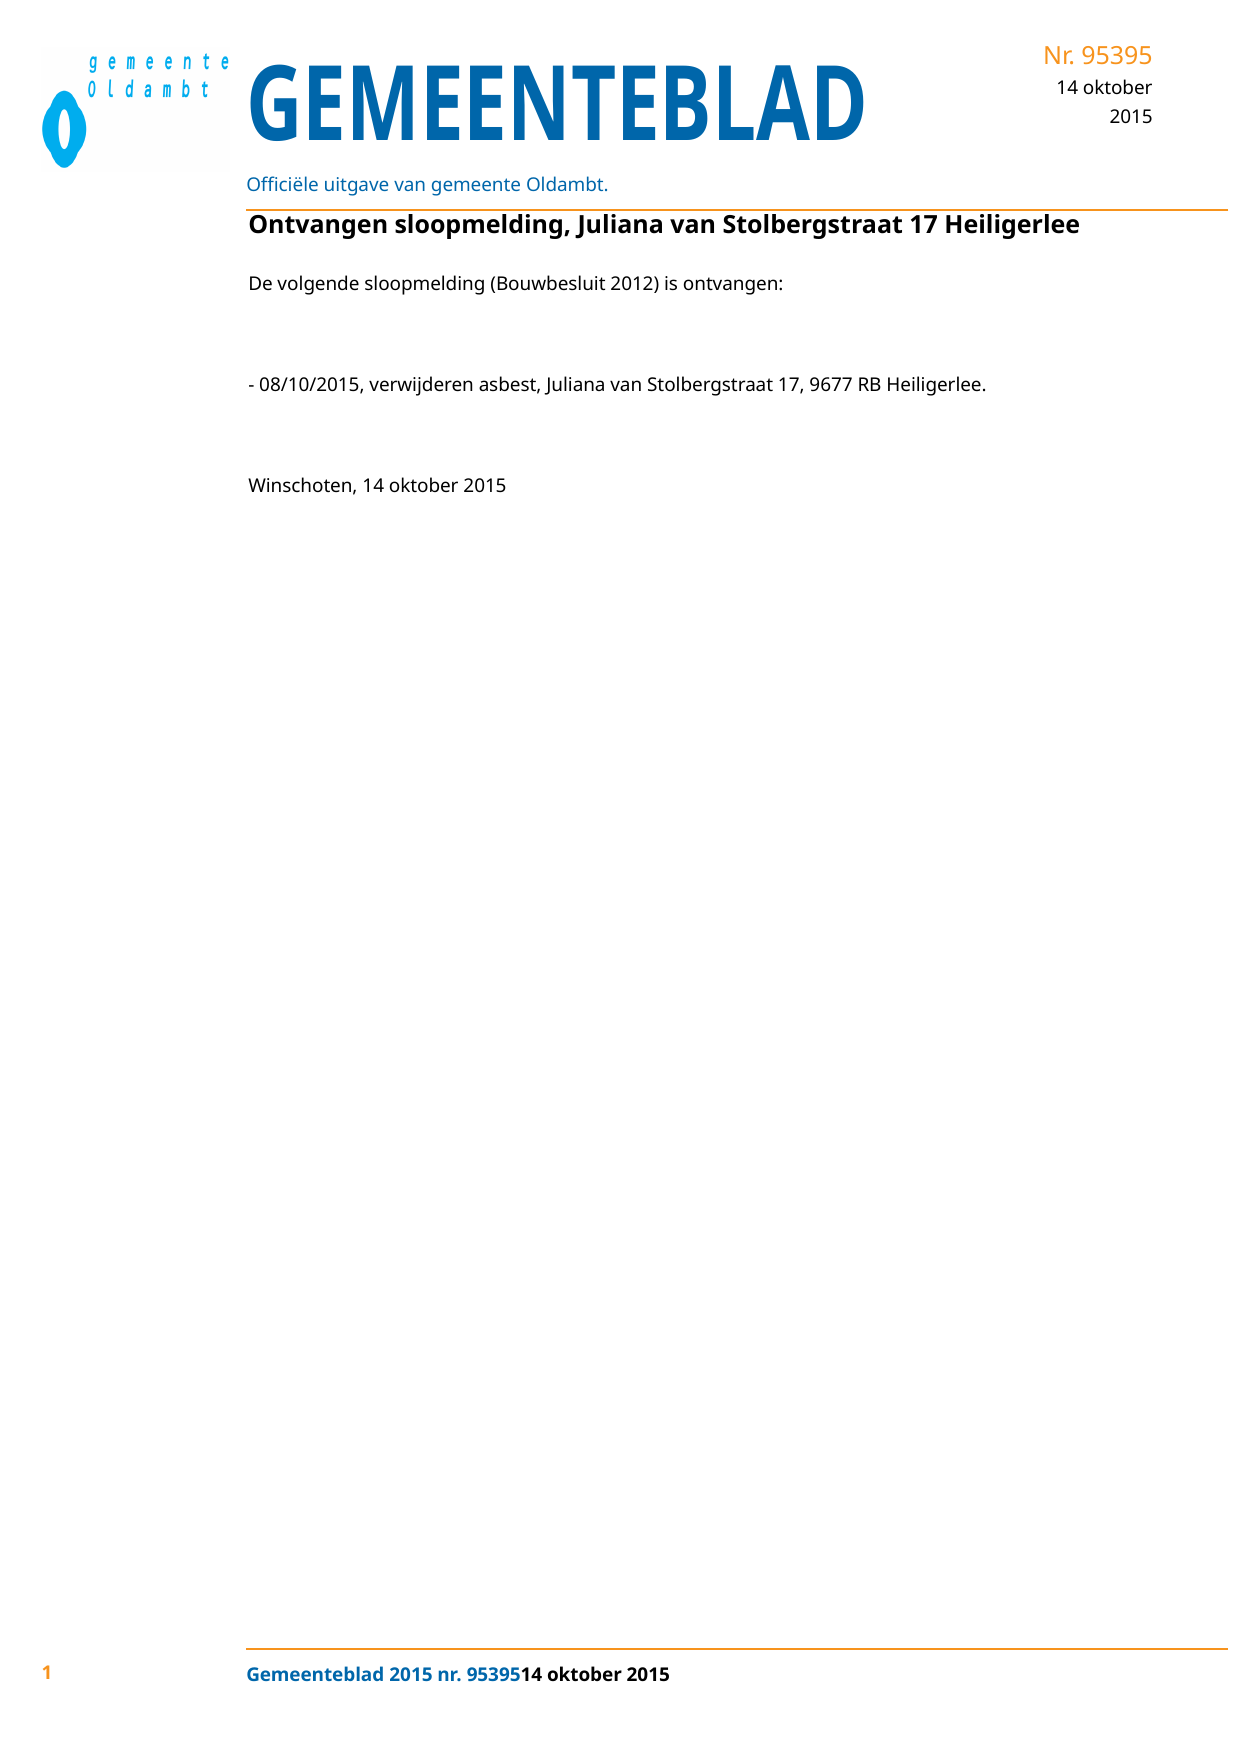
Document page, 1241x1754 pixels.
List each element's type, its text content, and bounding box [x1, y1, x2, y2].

text Ontvangen sloopmelding, Juliana van Stolbergstraat 17 Heiligerlee [248, 211, 1152, 241]
text Winschoten, 14 oktober 2015 [248, 472, 1152, 498]
text De volgende sloopmelding (Bouwbesluit 2012) is ontvangen: [248, 270, 1152, 296]
text - 08/10/2015, verwijderen asbest, Juliana van Stolbergstraat 17, 9677 RB Heiligerlee. [248, 371, 1152, 397]
picture [41, 47, 231, 172]
